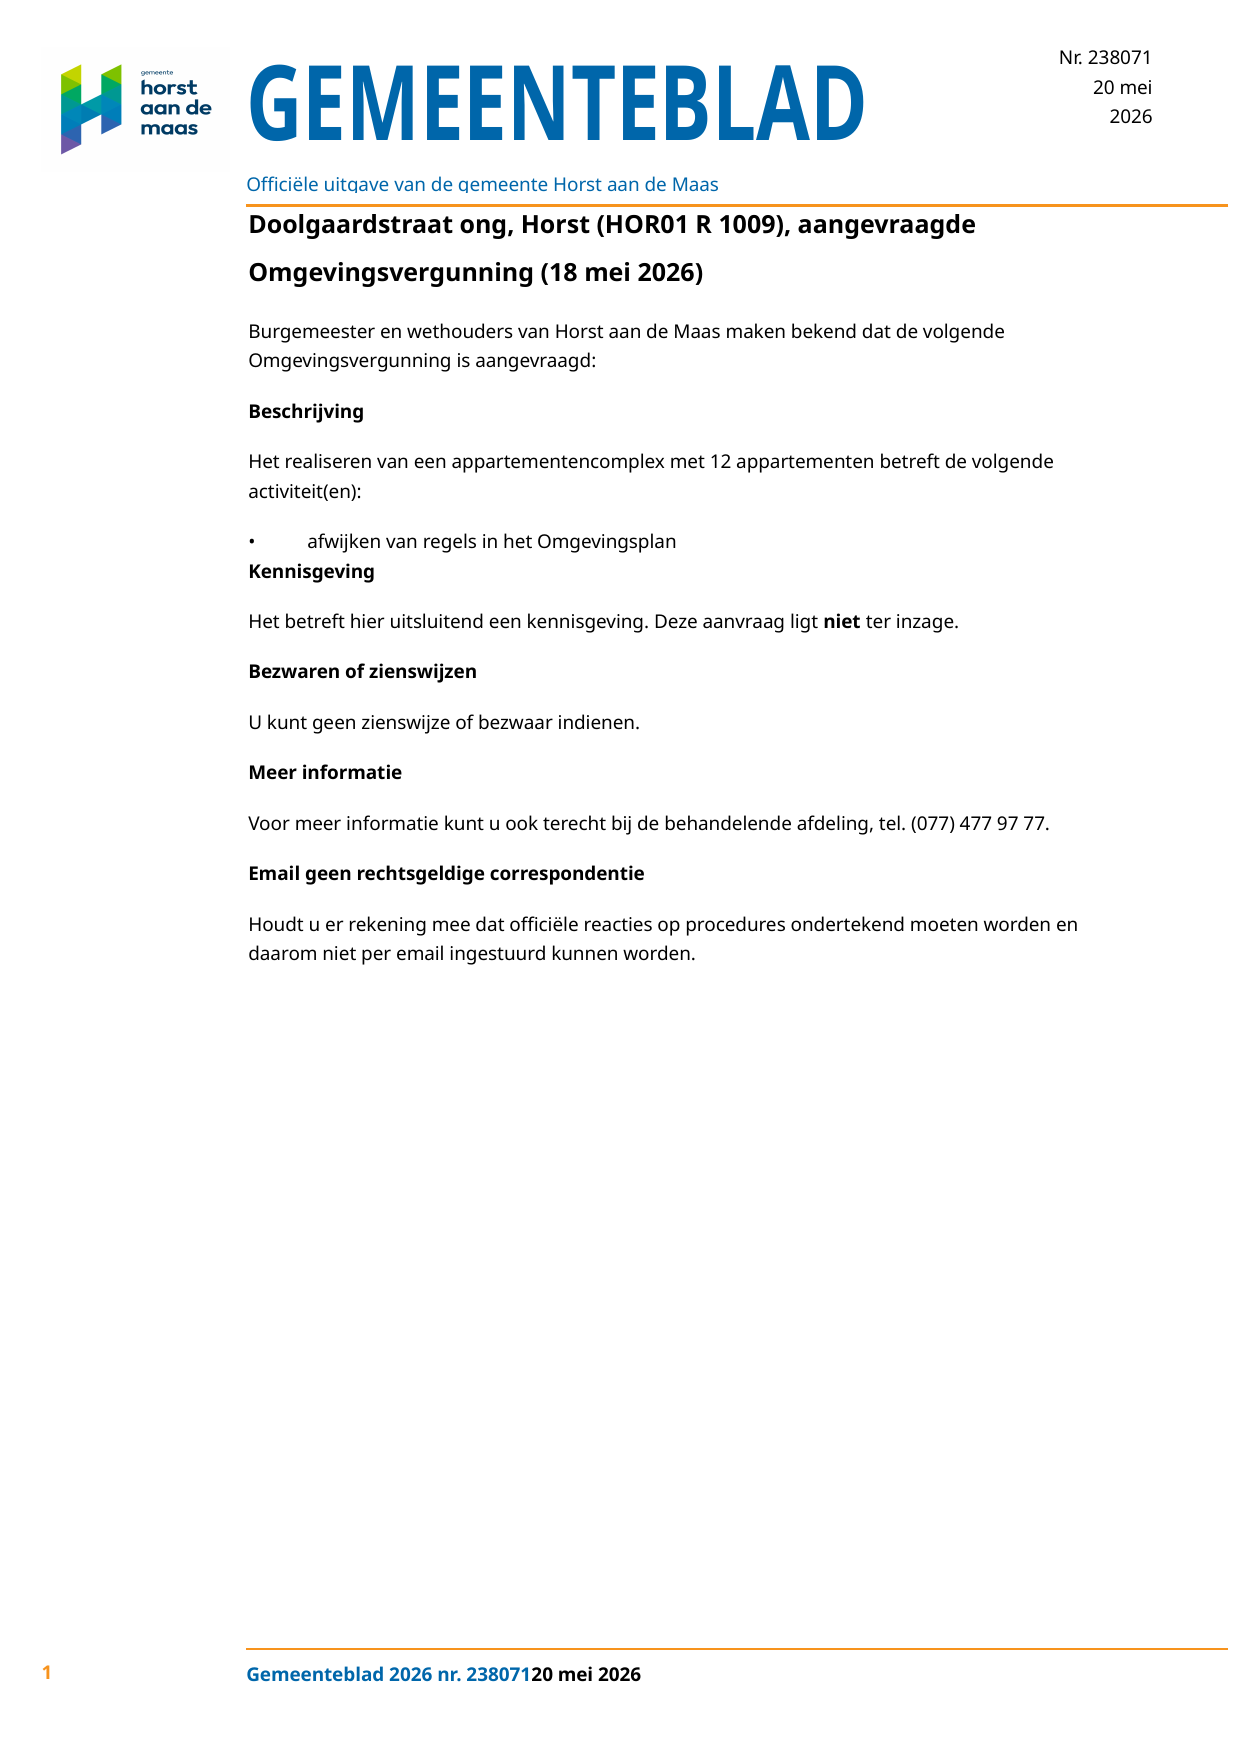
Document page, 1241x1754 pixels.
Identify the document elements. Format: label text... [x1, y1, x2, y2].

text Meer informatie [248, 759, 1152, 785]
picture [41, 47, 231, 172]
text Voor meer informatie kunt u ook terecht bij de behandelende afdeling, tel. (077) 477 97 77. [248, 810, 1152, 836]
text Houdt u er rekening mee dat officiële reacties op procedures ondertekend moeten worden en daarom niet per email ingestuurd kunnen worden. [248, 911, 1152, 966]
text Beschrijving [248, 398, 1152, 424]
text Email geen rechtsgeldige correspondentie [248, 860, 1152, 886]
text Het realiseren van een appartementencomplex met 12 appartementen betreft de volgende activiteit(en): [248, 448, 1152, 504]
text Doolgaardstraat ong, Horst (HOR01 R 1009), aangevraagde Omgevingsvergunning (18 mei 2026) [248, 207, 1152, 288]
text Bezwaren of zienswijzen [248, 659, 1152, 684]
text U kunt geen zienswijze of bezwaar indienen. [248, 709, 1152, 735]
list afwijken van regels in het Omgevingsplan [248, 528, 1152, 554]
text Burgemeester en wethouders van Horst aan de Maas maken bekend dat de volgende Omgevingsvergunning is aangevraagd: [248, 318, 1152, 373]
text Het betreft hier uitsluitend een kennisgeving. Deze aanvraag ligt niet ter inzage. [248, 608, 1152, 634]
text Kennisgeving [248, 558, 1152, 584]
